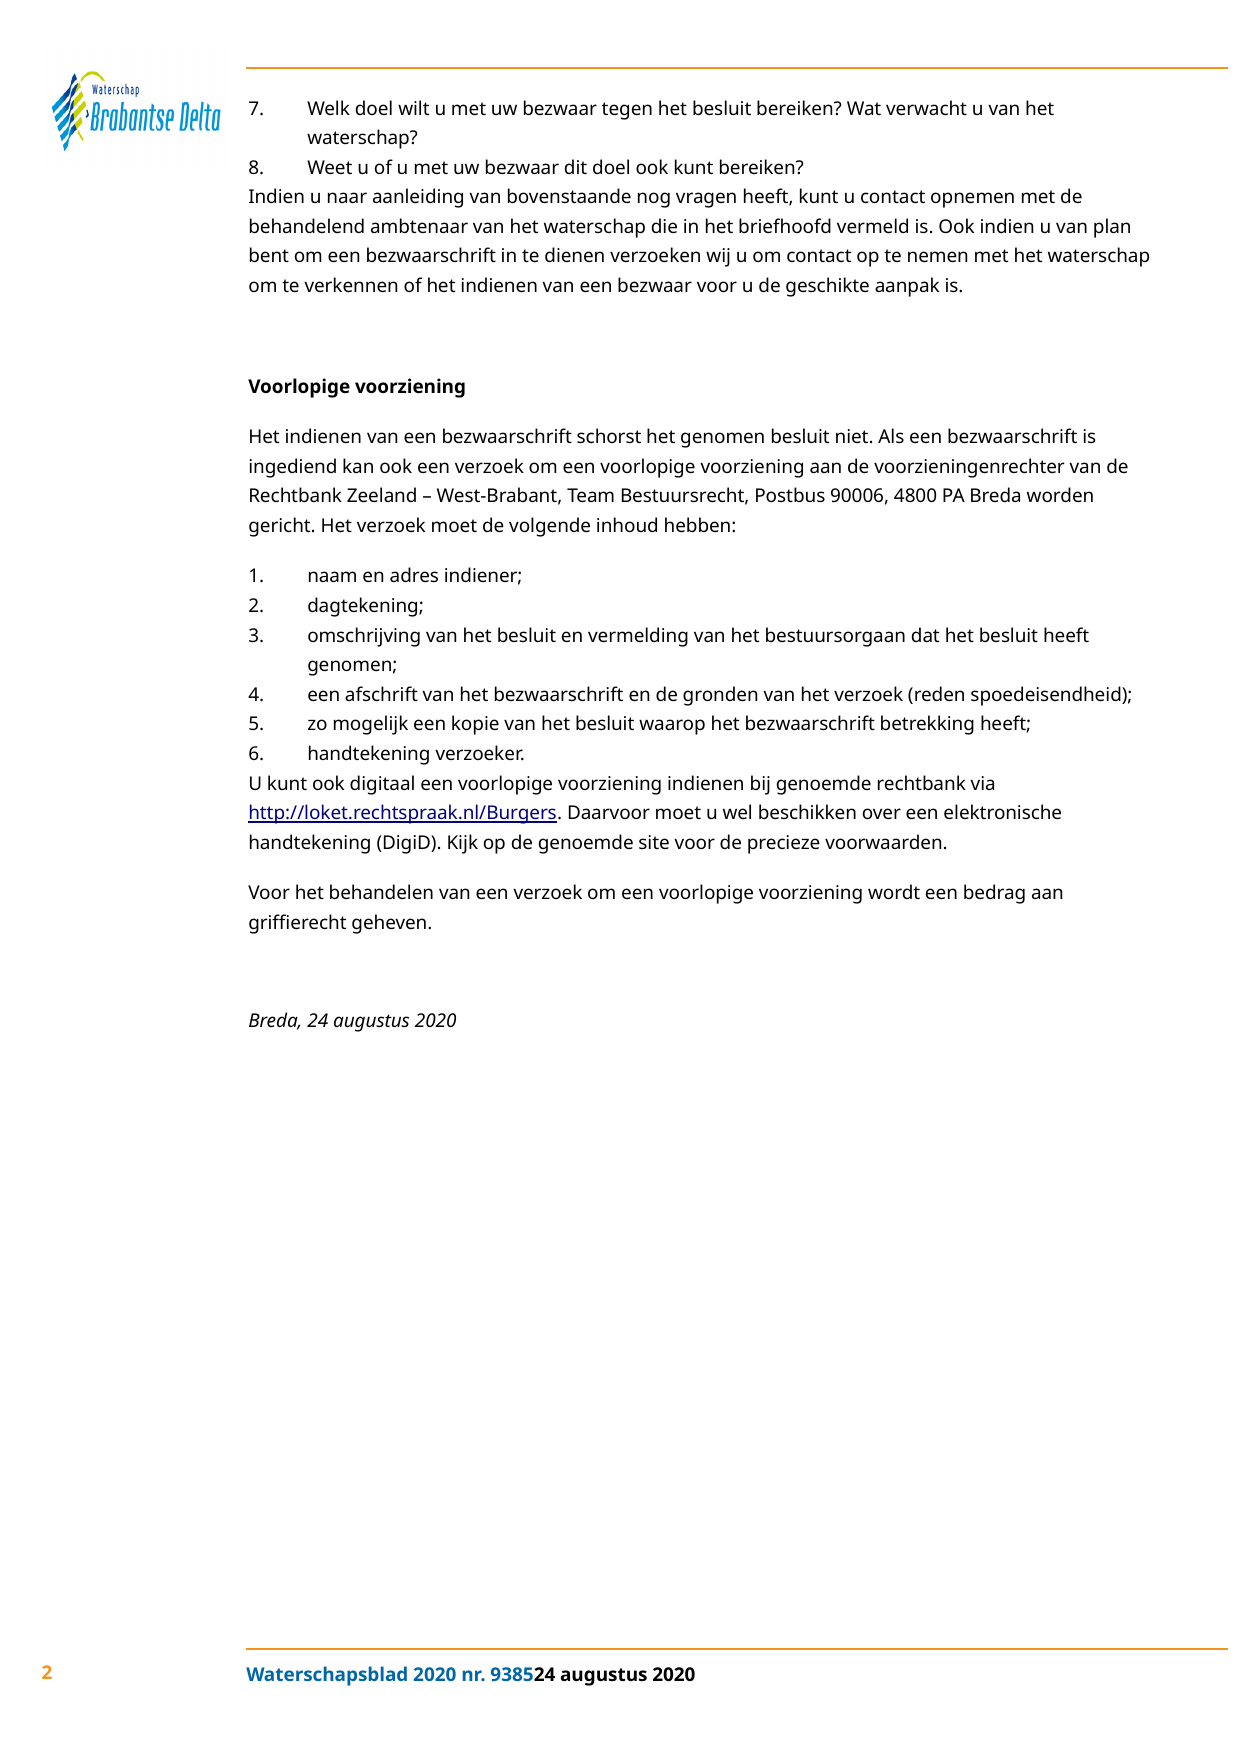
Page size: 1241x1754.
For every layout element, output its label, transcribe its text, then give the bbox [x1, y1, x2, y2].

list een afschrift van het bezwaarschrift en de gronden van het verzoek (reden spoedeisendheid); [248, 681, 1152, 707]
text Indien u naar aanleiding van bovenstaande nog vragen heeft, kunt u contact opnemen met de behandelend ambtenaar van het waterschap die in het briefhoofd vermeld is. Ook indien u van plan bent om een bezwaarschrift in te dienen verzoeken wij u om contact op te nemen met het waterschap om te verkennen of het indienen van een bezwaar voor u de geschikte aanpak is. [248, 183, 1152, 298]
text U kunt ook digitaal een voorlopige voorziening indienen bij genoemde rechtbank via http://loket.rechtspraak.nl/Burgers. Daarvoor moet u wel beschikken over een elektronische handtekening (DigiD). Kijk op de genoemde site voor de precieze voorwaarden. [248, 770, 1152, 855]
text Voorlopige voorziening [248, 373, 1152, 399]
list dagtekening; [248, 592, 1152, 618]
list omschrijving van het besluit en vermelding van het bestuursorgaan dat het besluit heeft genomen; [248, 622, 1152, 677]
text Breda, 24 augustus 2020 [248, 1007, 1152, 1033]
list zo mogelijk een kopie van het besluit waarop het bezwaarschrift betrekking heeft; [248, 711, 1152, 736]
list Welk doel wilt u met uw bezwaar tegen het besluit bereiken? Wat verwacht u van het waterschap? [248, 95, 1152, 150]
list Weet u of u met uw bezwaar dit doel ook kunt bereiken? [248, 154, 1152, 180]
text Voor het behandelen van een verzoek om een voorlopige voorziening wordt een bedrag aan griffierecht geheven. [248, 879, 1152, 935]
picture [41, 47, 231, 172]
list handtekening verzoeker. [248, 740, 1152, 766]
text Het indienen van een bezwaarschrift schorst het genomen besluit niet. Als een bezwaarschrift is ingediend kan ook een verzoek om een voorlopige voorziening aan de voorzieningenrechter van de Rechtbank Zeeland – West-Brabant, Team Bestuursrecht, Postbus 90006, 4800 PA Breda worden gericht. Het verzoek moet de volgende inhoud hebben: [248, 423, 1152, 538]
list naam en adres indiener; [248, 563, 1152, 588]
